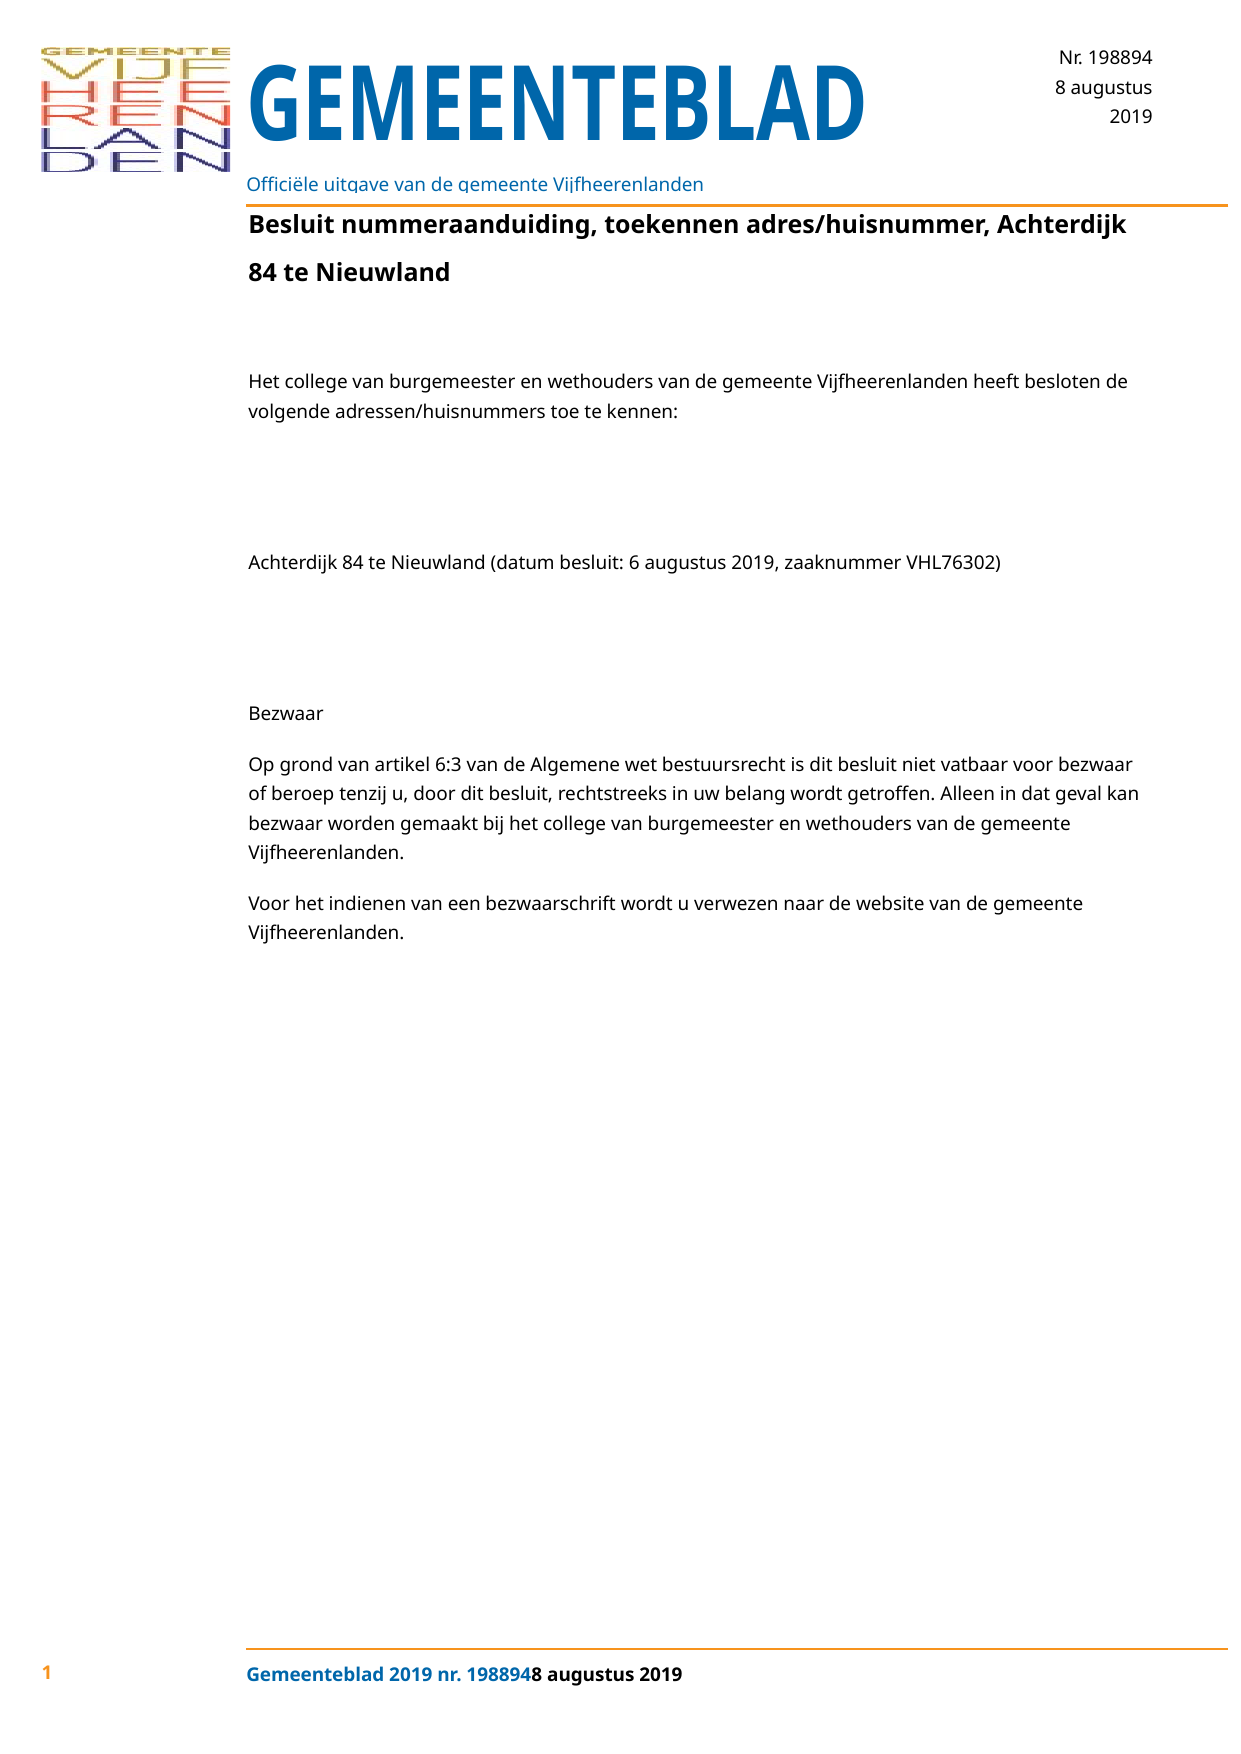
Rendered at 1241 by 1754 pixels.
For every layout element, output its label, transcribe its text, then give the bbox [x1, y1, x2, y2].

picture [41, 47, 231, 172]
text Bezwaar [248, 700, 1152, 726]
text Het college van burgemeester en wethouders van de gemeente Vijfheerenlanden heeft besloten de volgende adressen/huisnummers toe te kennen: [248, 368, 1152, 424]
text Voor het indienen van een bezwaarschrift wordt u verwezen naar de website van de gemeente Vijfheerenlanden. [248, 890, 1152, 945]
text Op grond van artikel 6:3 van de Algemene wet bestuursrecht is dit besluit niet vatbaar voor bezwaar of beroep tenzij u, door dit besluit, rechtstreeks in uw belang wordt getroffen. Alleen in dat geval kan bezwaar worden gemaakt bij het college van burgemeester en wethouders van de gemeente Vijfheerenlanden. [248, 751, 1152, 865]
text Achterdijk 84 te Nieuwland (datum besluit: 6 augustus 2019, zaaknummer VHL76302) [248, 549, 1152, 575]
text Besluit nummeraanduiding, toekennen adres/huisnummer, Achterdijk 84 te Nieuwland [248, 207, 1152, 288]
